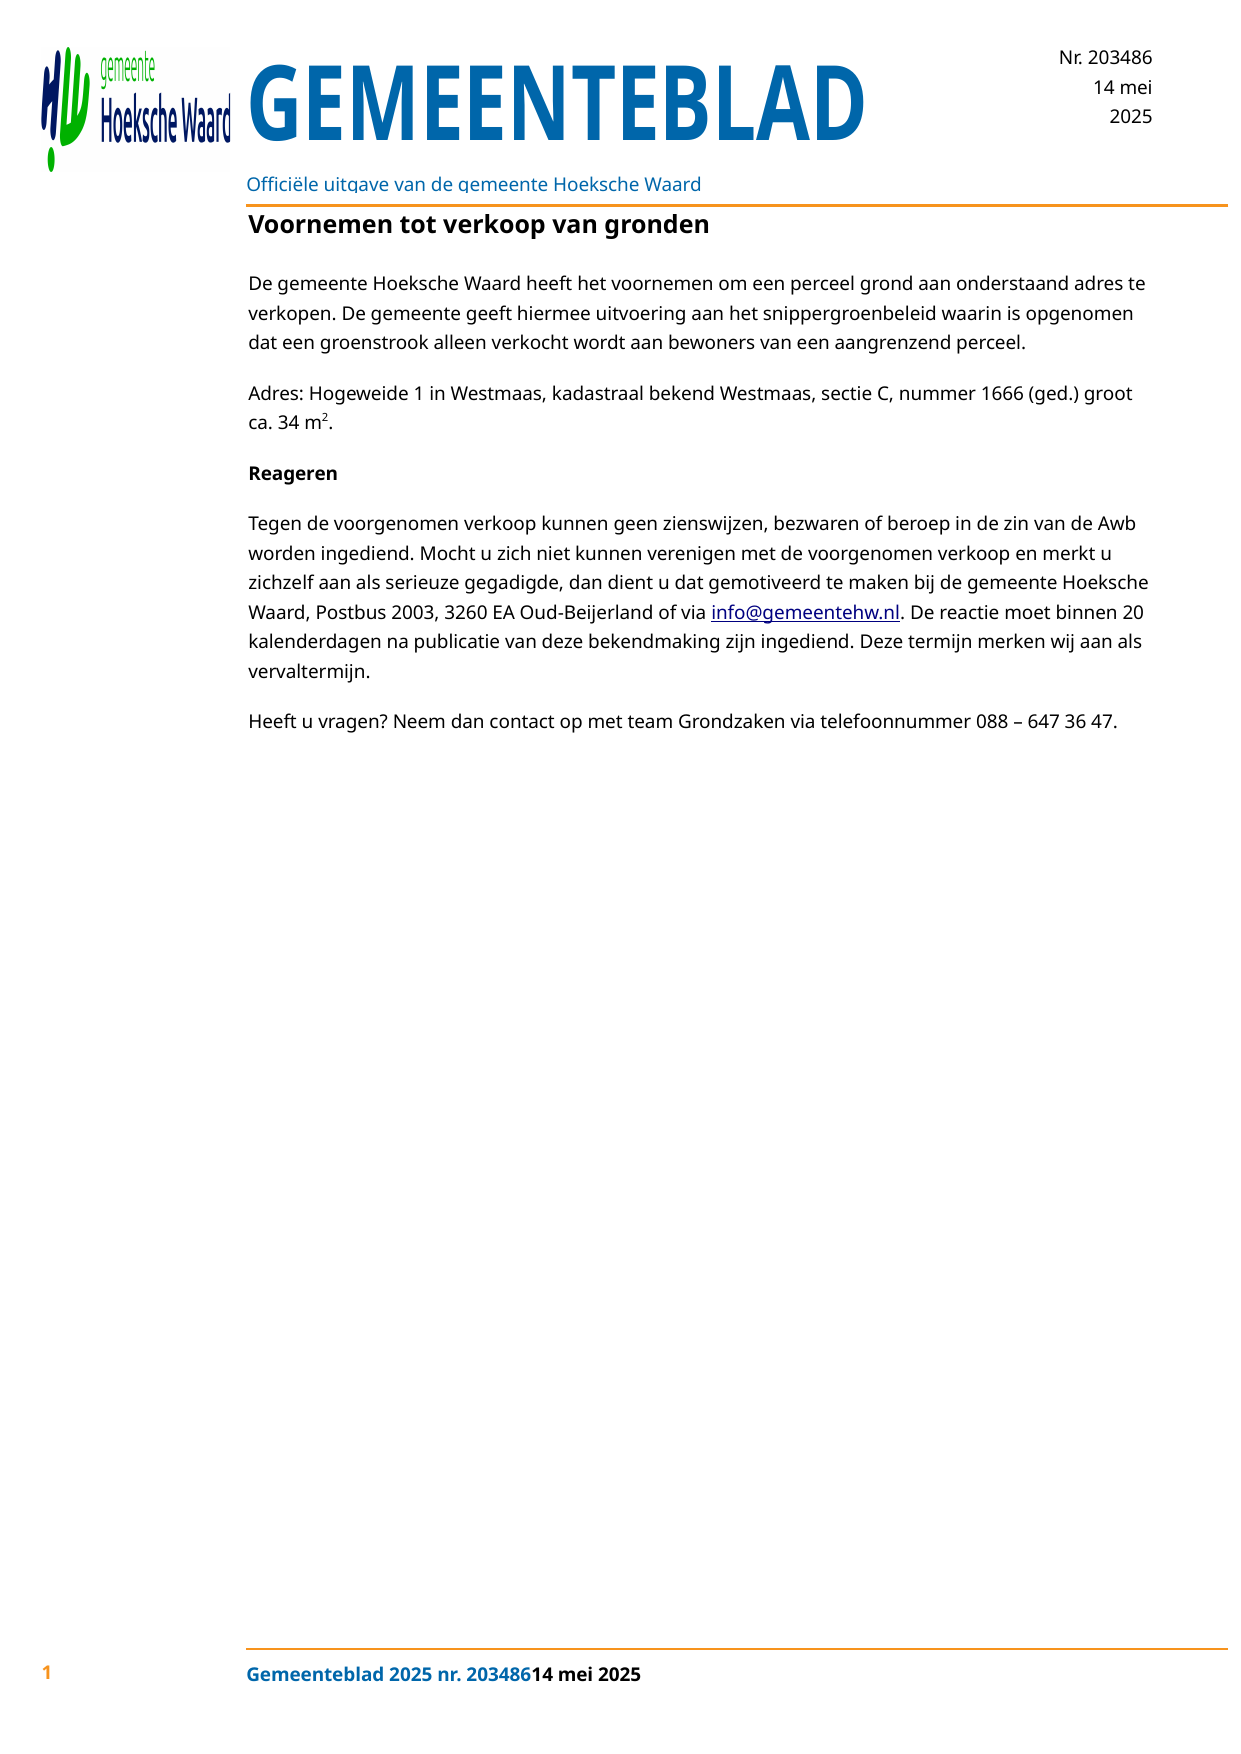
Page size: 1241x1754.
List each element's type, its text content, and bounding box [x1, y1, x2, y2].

text Tegen de voorgenomen verkoop kunnen geen zienswijzen, bezwaren of beroep in de zin van de Awb worden ingediend. Mocht u zich niet kunnen verenigen met de voorgenomen verkoop en merkt u zichzelf aan als serieuze gegadigde, dan dient u dat gemotiveerd te maken bij de gemeente Hoeksche Waard, Postbus 2003, 3260 EA Oud-Beijerland of via info@gemeentehw.nl. De reactie moet binnen 20 kalenderdagen na publicatie van deze bekendmaking zijn ingediend. Deze termijn merken wij aan als vervaltermijn. [248, 510, 1152, 684]
text De gemeente Hoeksche Waard heeft het voornemen om een perceel grond aan onderstaand adres te verkopen. De gemeente geeft hiermee uitvoering aan het snippergroenbeleid waarin is opgenomen dat een groenstrook alleen verkocht wordt aan bewoners van een aangrenzend perceel. [248, 270, 1152, 355]
text Heeft u vragen? Neem dan contact op met team Grondzaken via telefoonnummer 088 – 647 36 47. [248, 709, 1152, 734]
text Adres: Hogeweide 1 in Westmaas, kadastraal bekend Westmaas, sectie C, nummer 1666 (ged.) groot ca. 34 m2. [248, 380, 1152, 435]
text Voornemen tot verkoop van gronden [248, 207, 1152, 241]
picture [41, 47, 231, 172]
text Reageren [248, 460, 1152, 486]
